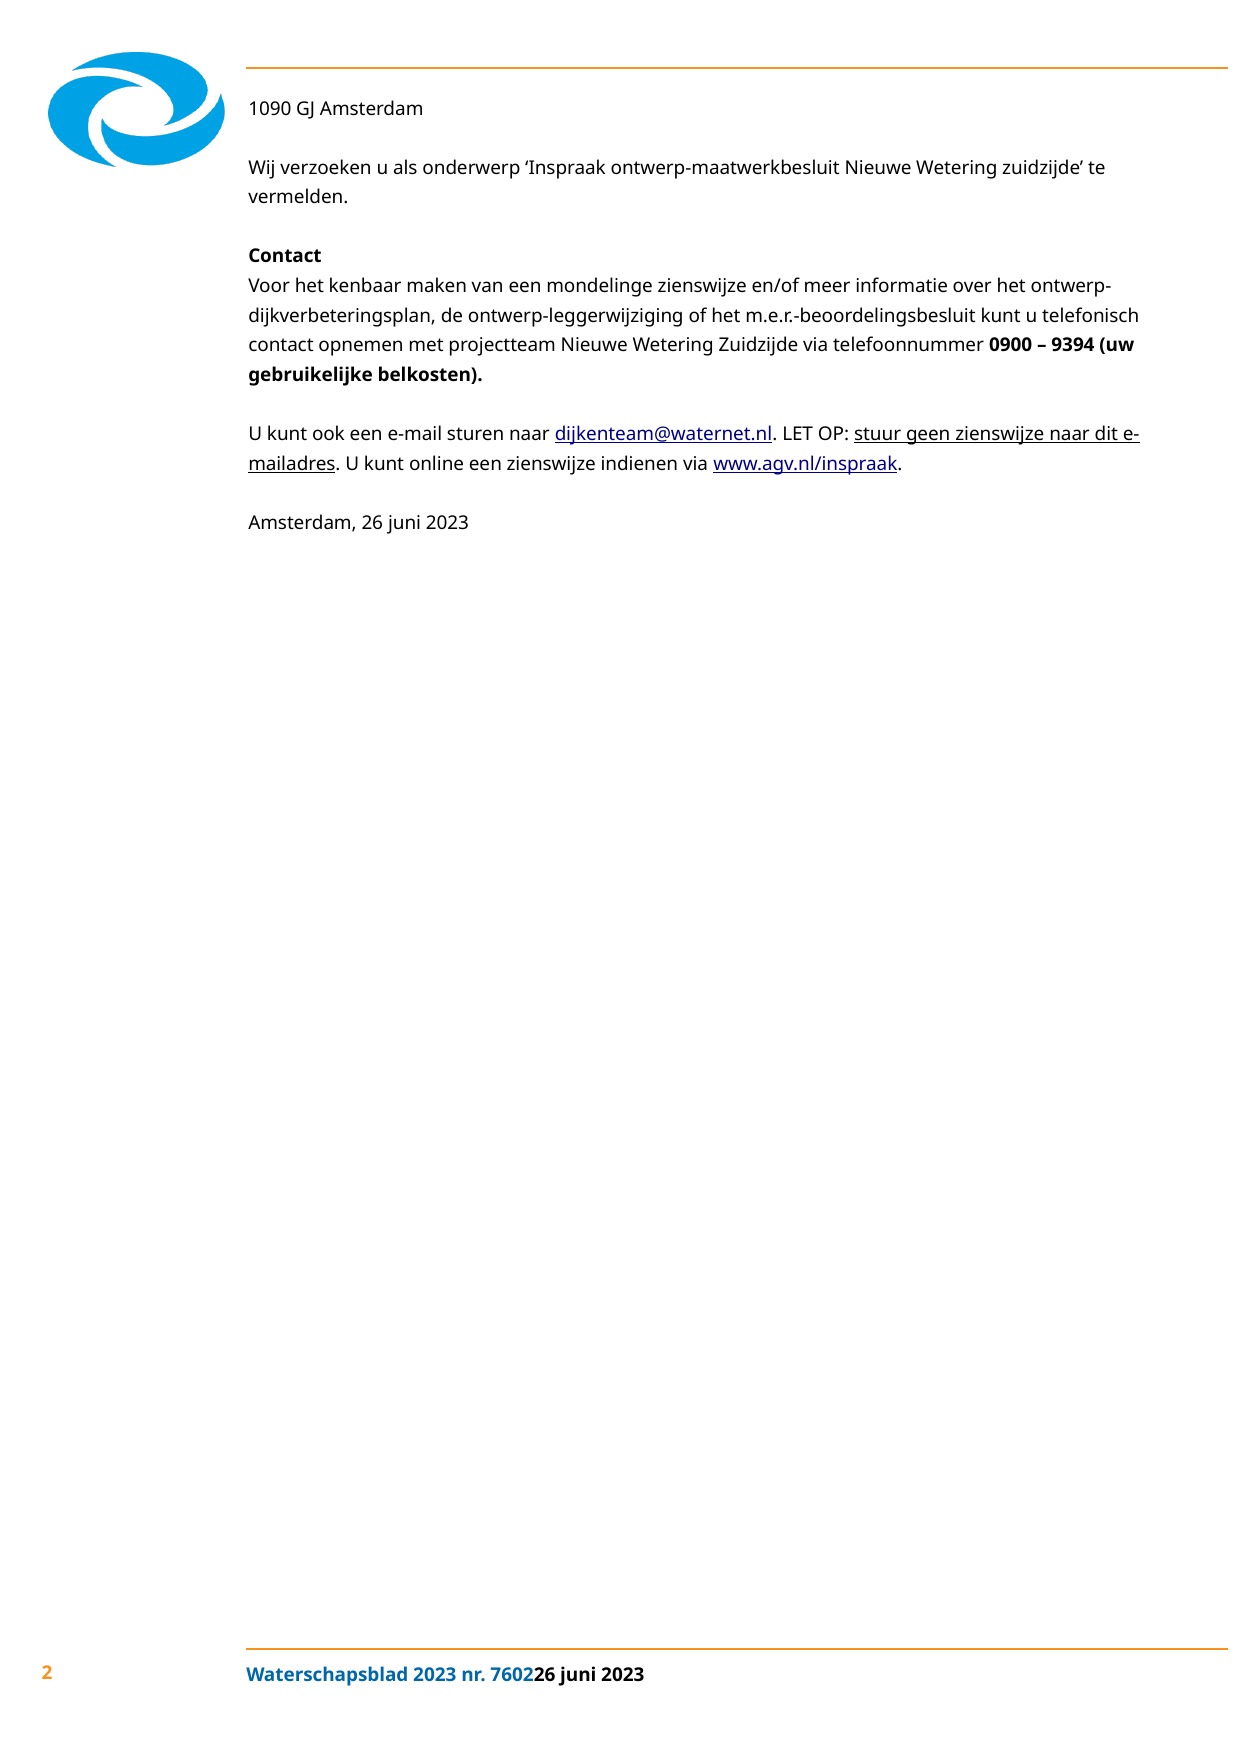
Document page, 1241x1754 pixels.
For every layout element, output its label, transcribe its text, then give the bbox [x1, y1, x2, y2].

text Amsterdam, 26 juni 2023 [248, 509, 1152, 535]
text U kunt ook een e-mail sturen naar dijkenteam@waternet.nl. LET OP: stuur geen zienswijze naar dit e-mailadres. U kunt online een zienswijze indienen via www.agv.nl/inspraak. [248, 420, 1152, 476]
text Wij verzoeken u als onderwerp ‘Inspraak ontwerp-maatwerkbesluit Nieuwe Wetering zuidzijde’ te vermelden. [248, 154, 1152, 209]
picture [41, 47, 231, 172]
text 1090 GJ Amsterdam [248, 95, 1152, 121]
text Voor het kenbaar maken van een mondelinge zienswijze en/of meer informatie over het ontwerp-dijkverbeteringsplan, de ontwerp-leggerwijziging of het m.e.r.-beoordelingsbesluit kunt u telefonisch contact opnemen met projectteam Nieuwe Wetering Zuidzijde via telefoonnummer 0900 – 9394 (uw gebruikelijke belkosten). [248, 272, 1152, 387]
text Contact [248, 243, 1152, 268]
